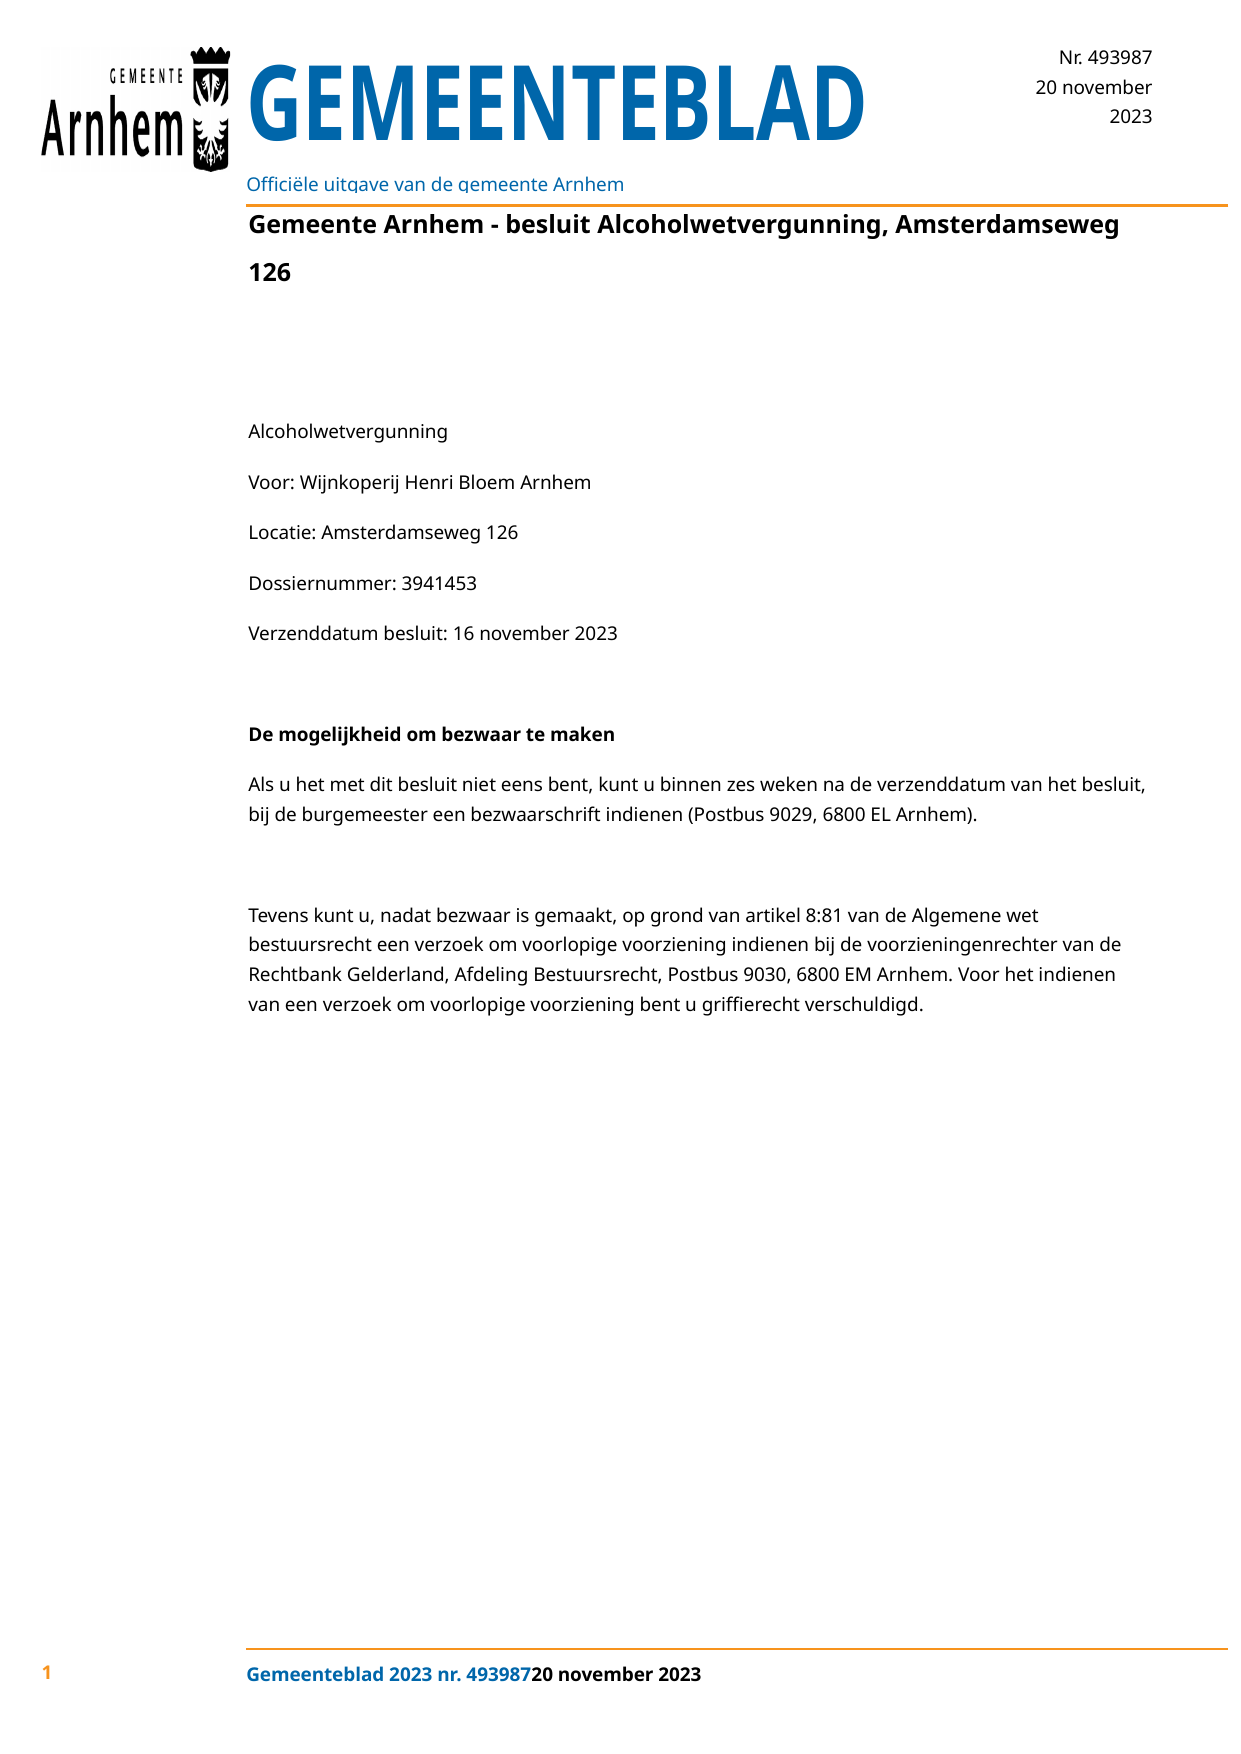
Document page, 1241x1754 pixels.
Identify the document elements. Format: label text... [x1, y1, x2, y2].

text Dossiernummer: 3941453 [248, 570, 1152, 596]
picture [41, 47, 231, 172]
text Locatie: Amsterdamseweg 126 [248, 519, 1152, 545]
text De mogelijkheid om bezwaar te maken [248, 721, 1152, 747]
text Verzenddatum besluit: 16 november 2023 [248, 620, 1152, 646]
text Alcoholwetvergunning [248, 419, 1152, 444]
text Voor: Wijnkoperij Henri Bloem Arnhem [248, 469, 1152, 495]
text Als u het met dit besluit niet eens bent, kunt u binnen zes weken na de verzenddatum van het besluit, bij de burgemeester een bezwaarschrift indienen (Postbus 9029, 6800 EL Arnhem). [248, 772, 1152, 827]
text Gemeente Arnhem - besluit Alcoholwetvergunning, Amsterdamseweg 126 [248, 207, 1152, 288]
text Tevens kunt u, nadat bezwaar is gemaakt, op grond van artikel 8:81 van de Algemene wet bestuursrecht een verzoek om voorlopige voorziening indienen bij de voorzieningenrechter van de Rechtbank Gelderland, Afdeling Bestuursrecht, Postbus 9030, 6800 EM Arnhem. Voor het indienen van een verzoek om voorlopige voorziening bent u griffierecht verschuldigd. [248, 902, 1152, 1017]
